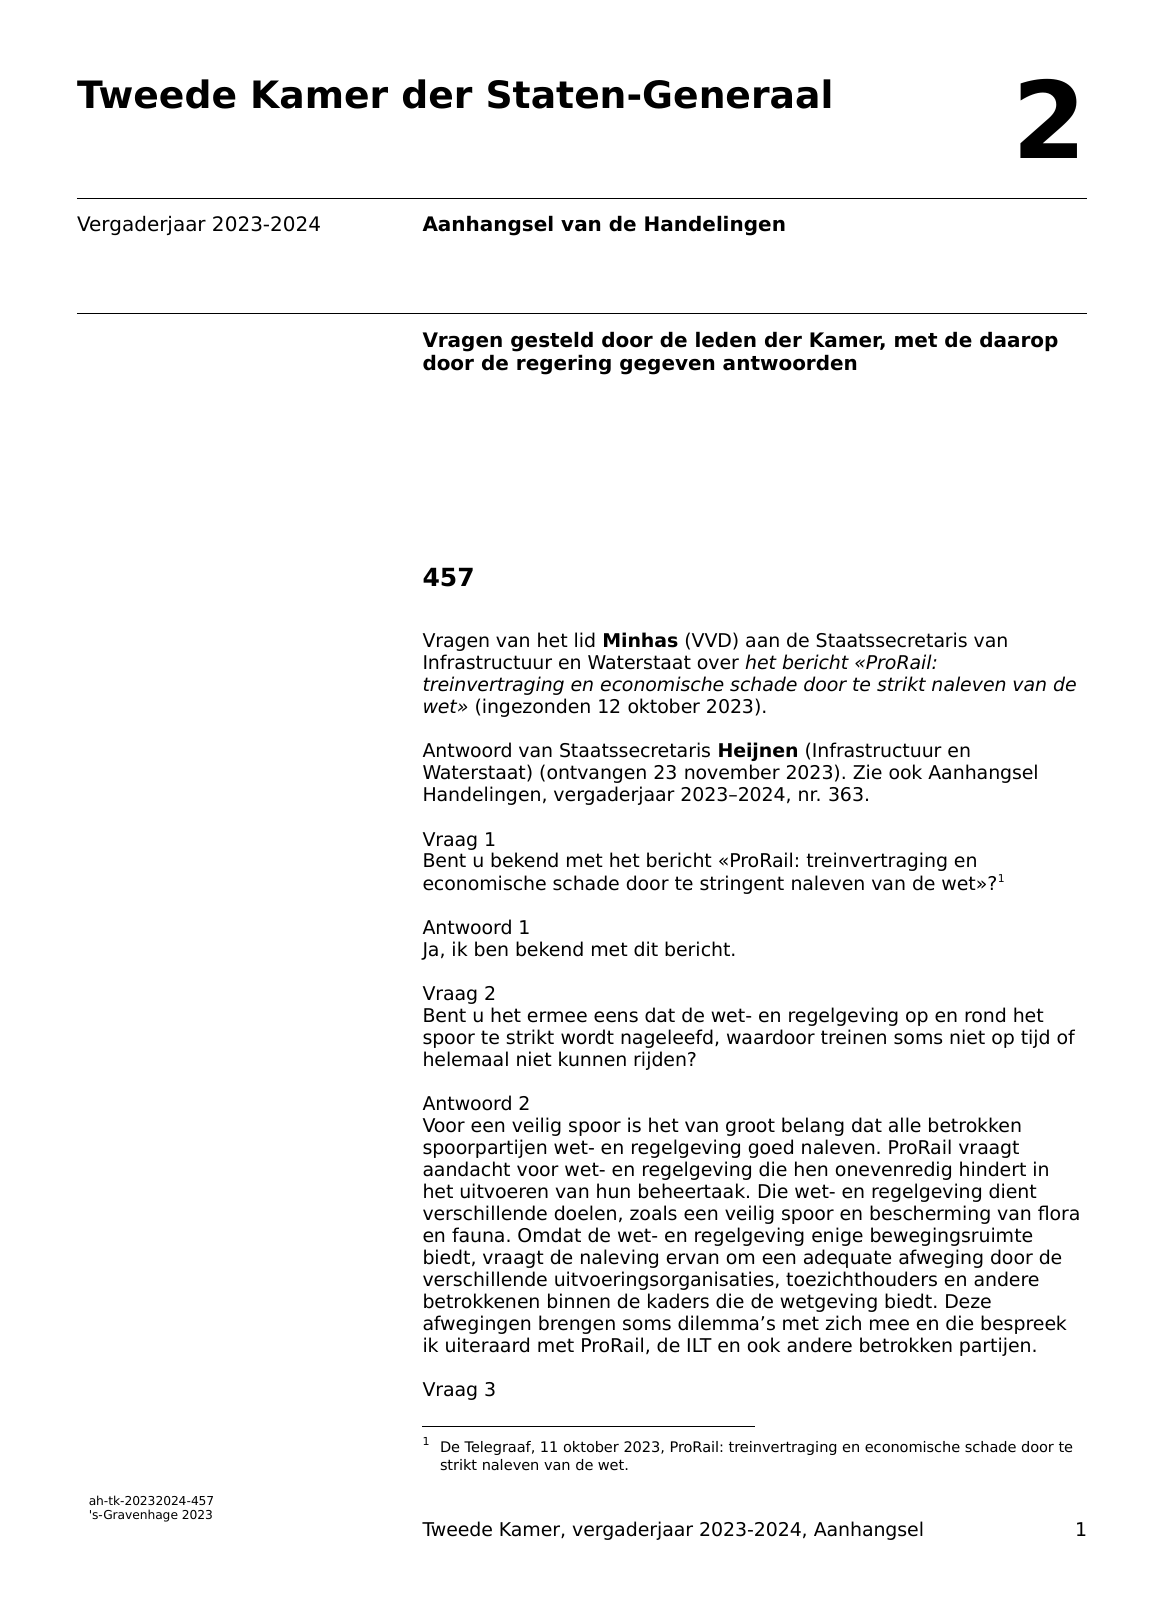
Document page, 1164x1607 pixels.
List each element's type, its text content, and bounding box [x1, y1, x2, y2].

text Vraag 1 [422, 828, 1087, 850]
text Vraag 3 [422, 1379, 1087, 1401]
table_header Tweede Kamer der Staten-Generaal [77, 59, 886, 198]
text Voor een veilig spoor is het van groot belang dat alle betrokken spoorpartijen wet- en regelgeving goed naleven. ProRail vraagt aandacht voor wet- en regelgeving die hen onevenredig hindert in het uitvoeren van hun beheertaak. Die wet- en regelgeving dient verschillende doelen, zoals een veilig spoor en bescherming van flora en fauna. Omdat de wet- en regelgeving enige bewegingsruimte biedt, vraagt de naleving ervan om een adequate afweging door de verschillende uitvoeringsorganisaties, toezichthouders en andere betrokkenen binnen de kaders die de wetgeving biedt. Deze afwegingen brengen soms dilemma’s met zich mee en die bespreek ik uiteraard met ProRail, de ILT en ook andere betrokken partijen. [422, 1115, 1087, 1357]
text Bent u bekend met het bericht «ProRail: treinvertraging en economische schade door te stringent naleven van de wet»? [422, 850, 1087, 894]
table_cell [77, 314, 422, 375]
text Ja, ik ben bekend met dit bericht. [422, 938, 1087, 961]
text Vragen van het lid Minhas (VVD) aan de Staatssecretaris van Infrastructuur en Waterstaat over het bericht «ProRail: treinvertraging en economische schade door te strikt naleven van de wet» (ingezonden 12 oktober 2023). [422, 630, 1087, 718]
text ah-tk-20232024-457 [88, 1494, 323, 1508]
table_header 2 [886, 59, 1087, 198]
text 457 [422, 563, 1087, 592]
text De Telegraaf, 11 oktober 2023, ProRail: treinvertraging en economische schade door te strikt naleven van de wet. [422, 1435, 1087, 1474]
table_cell Vergaderjaar 2023-2024 [77, 199, 422, 313]
text Vraag 2 [422, 983, 1087, 1005]
text Antwoord 1 [422, 917, 1087, 938]
text 's-Gravenhage 2023 [88, 1508, 323, 1522]
text Antwoord van Staatssecretaris Heijnen (Infrastructuur en Waterstaat) (ontvangen 23 november 2023). Zie ook Aanhangsel Handelingen, vergaderjaar 2023–2024, nr. 363. [422, 740, 1087, 806]
table_cell Aanhangsel van de Handelingen [422, 199, 1087, 313]
text Bent u het ermee eens dat de wet- en regelgeving op en rond het spoor te strikt wordt nageleefd, waardoor treinen soms niet op tijd of helemaal niet kunnen rijden? [422, 1005, 1087, 1071]
text Antwoord 2 [422, 1093, 1087, 1115]
table_cell Vragen gesteld door de leden der Kamer, met de daarop door de regering gegeven antwoorden [422, 314, 1087, 375]
